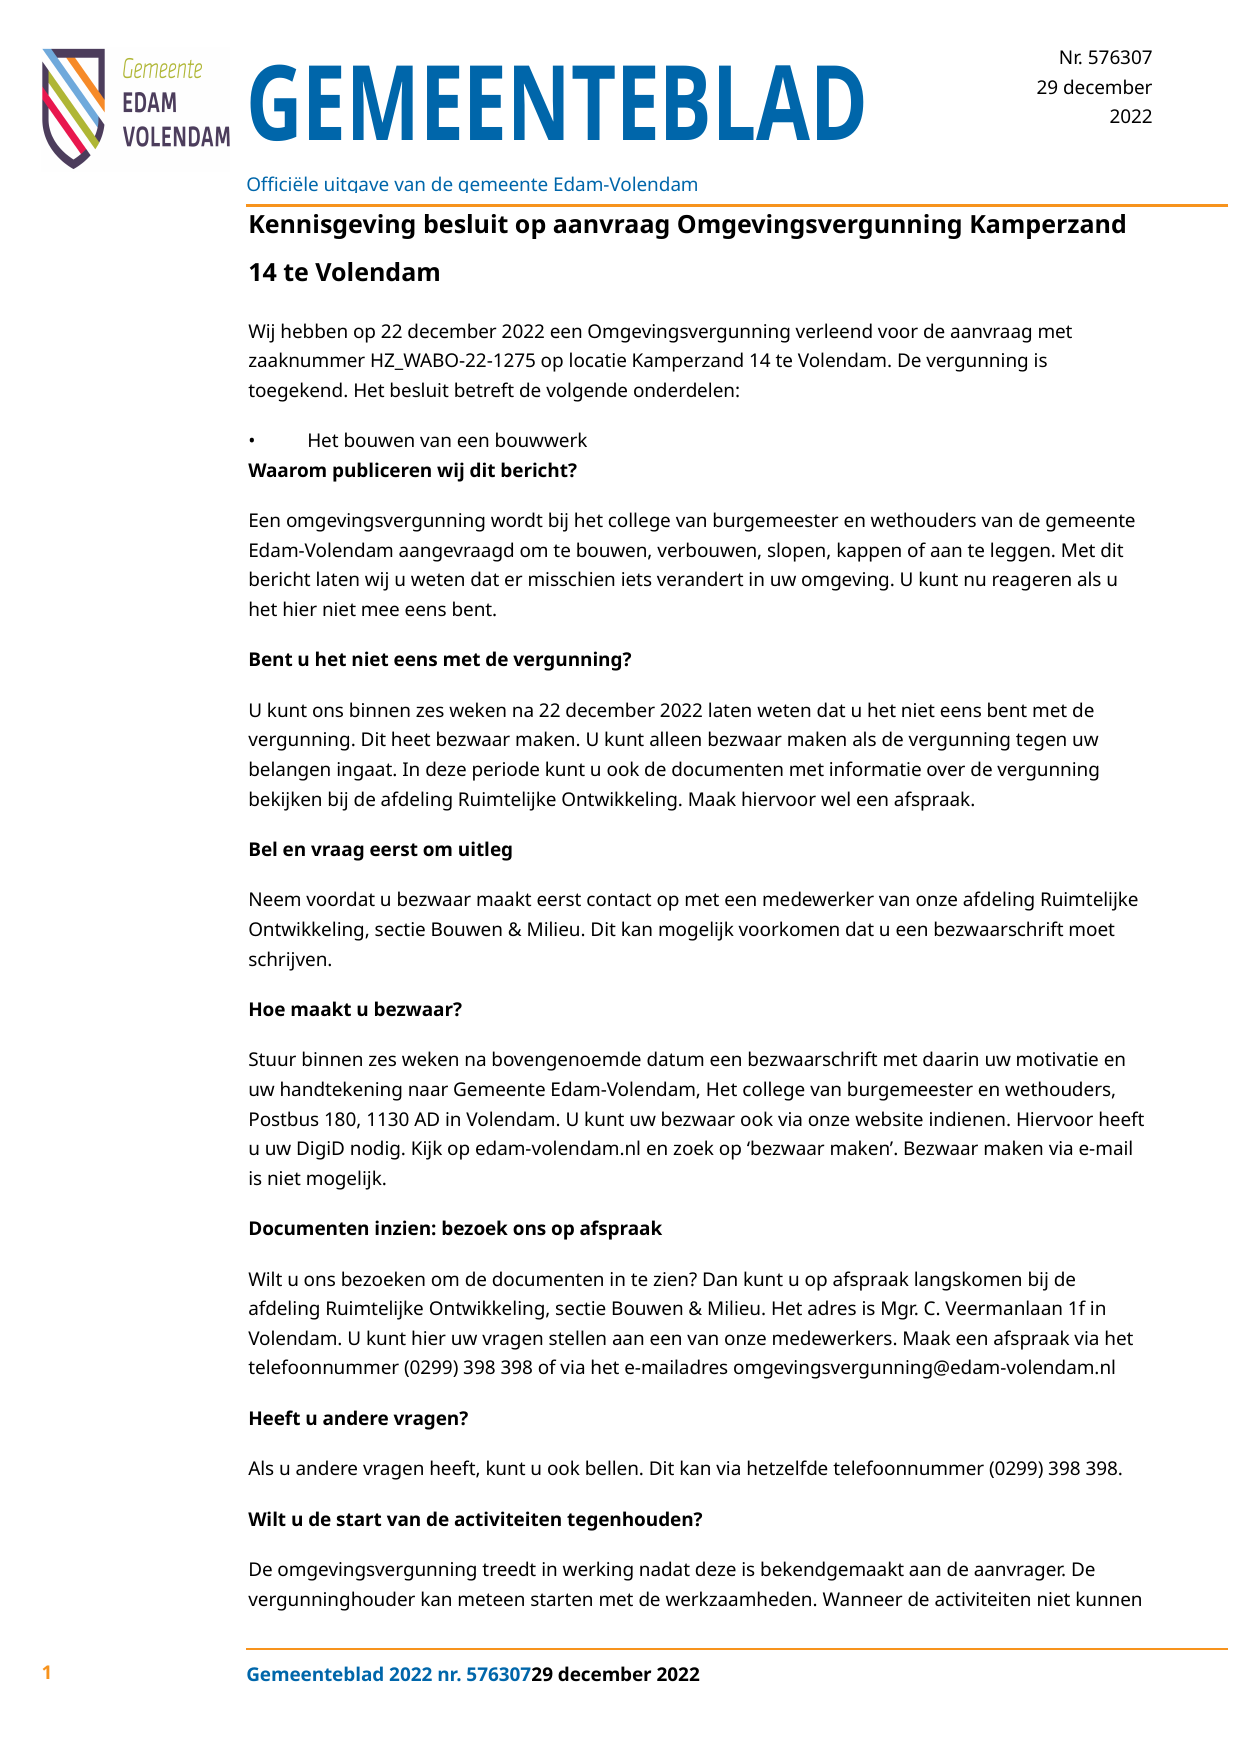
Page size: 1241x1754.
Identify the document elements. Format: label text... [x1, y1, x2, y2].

text Een omgevingsvergunning wordt bij het college van burgemeester en wethouders van de gemeente Edam-Volendam aangevraagd om te bouwen, verbouwen, slopen, kappen of aan te leggen. Met dit bericht laten wij u weten dat er misschien iets verandert in uw omgeving. U kunt nu reageren als u het hier niet mee eens bent. [248, 507, 1152, 622]
text Waarom publiceren wij dit bericht? [248, 457, 1152, 483]
text Stuur binnen zes weken na bovengenoemde datum een bezwaarschrift met daarin uw motivatie en uw handtekening naar Gemeente Edam-Volendam, Het college van burgemeester en wethouders, Postbus 180, 1130 AD in Volendam. U kunt uw bezwaar ook via onze website indienen. Hiervoor heeft u uw DigiD nodig. Kijk op edam-volendam.nl en zoek op ‘bezwaar maken’. Bezwaar maken via e-mail is niet mogelijk. [248, 1047, 1152, 1191]
text Documenten inzien: bezoek ons op afspraak [248, 1215, 1152, 1241]
text Kennisgeving besluit op aanvraag Omgevingsvergunning Kamperzand 14 te Volendam [248, 207, 1152, 288]
text Hoe maakt u bezwaar? [248, 996, 1152, 1022]
text De omgevingsvergunning treedt in werking nadat deze is bekendgemaakt aan de aanvrager. De vergunninghouder kan meteen starten met de werkzaamheden. Wanneer de activiteiten niet kunnen [248, 1556, 1152, 1612]
text Heeft u andere vragen? [248, 1405, 1152, 1431]
text Wilt u de start van de activiteiten tegenhouden? [248, 1506, 1152, 1532]
picture [41, 47, 231, 172]
text Bel en vraag eerst om uitleg [248, 836, 1152, 862]
text Wilt u ons bezoeken om de documenten in te zien? Dan kunt u op afspraak langskomen bij de afdeling Ruimtelijke Ontwikkeling, sectie Bouwen & Milieu. Het adres is Mgr. C. Veermanlaan 1f in Volendam. U kunt hier uw vragen stellen aan een van onze medewerkers. Maak een afspraak via het telefoonnummer (0299) 398 398 of via het e-mailadres omgevingsvergunning@edam-volendam.nl [248, 1266, 1152, 1380]
text Als u andere vragen heeft, kunt u ook bellen. Dit kan via hetzelfde telefoonnummer (0299) 398 398. [248, 1455, 1152, 1481]
list Het bouwen van een bouwwerk [248, 427, 1152, 453]
text U kunt ons binnen zes weken na 22 december 2022 laten weten dat u het niet eens bent met de vergunning. Dit heet bezwaar maken. U kunt alleen bezwaar maken als de vergunning tegen uw belangen ingaat. In deze periode kunt u ook de documenten met informatie over de vergunning bekijken bij de afdeling Ruimtelijke Ontwikkeling. Maak hiervoor wel een afspraak. [248, 697, 1152, 812]
text Wij hebben op 22 december 2022 een Omgevingsvergunning verleend voor de aanvraag met zaaknummer HZ_WABO-22-1275 op locatie Kamperzand 14 te Volendam. De vergunning is toegekend. Het besluit betreft de volgende onderdelen: [248, 318, 1152, 403]
text Bent u het niet eens met de vergunning? [248, 647, 1152, 672]
text Neem voordat u bezwaar maakt eerst contact op met een medewerker van onze afdeling Ruimtelijke Ontwikkeling, sectie Bouwen & Milieu. Dit kan mogelijk voorkomen dat u een bezwaarschrift moet schrijven. [248, 887, 1152, 972]
